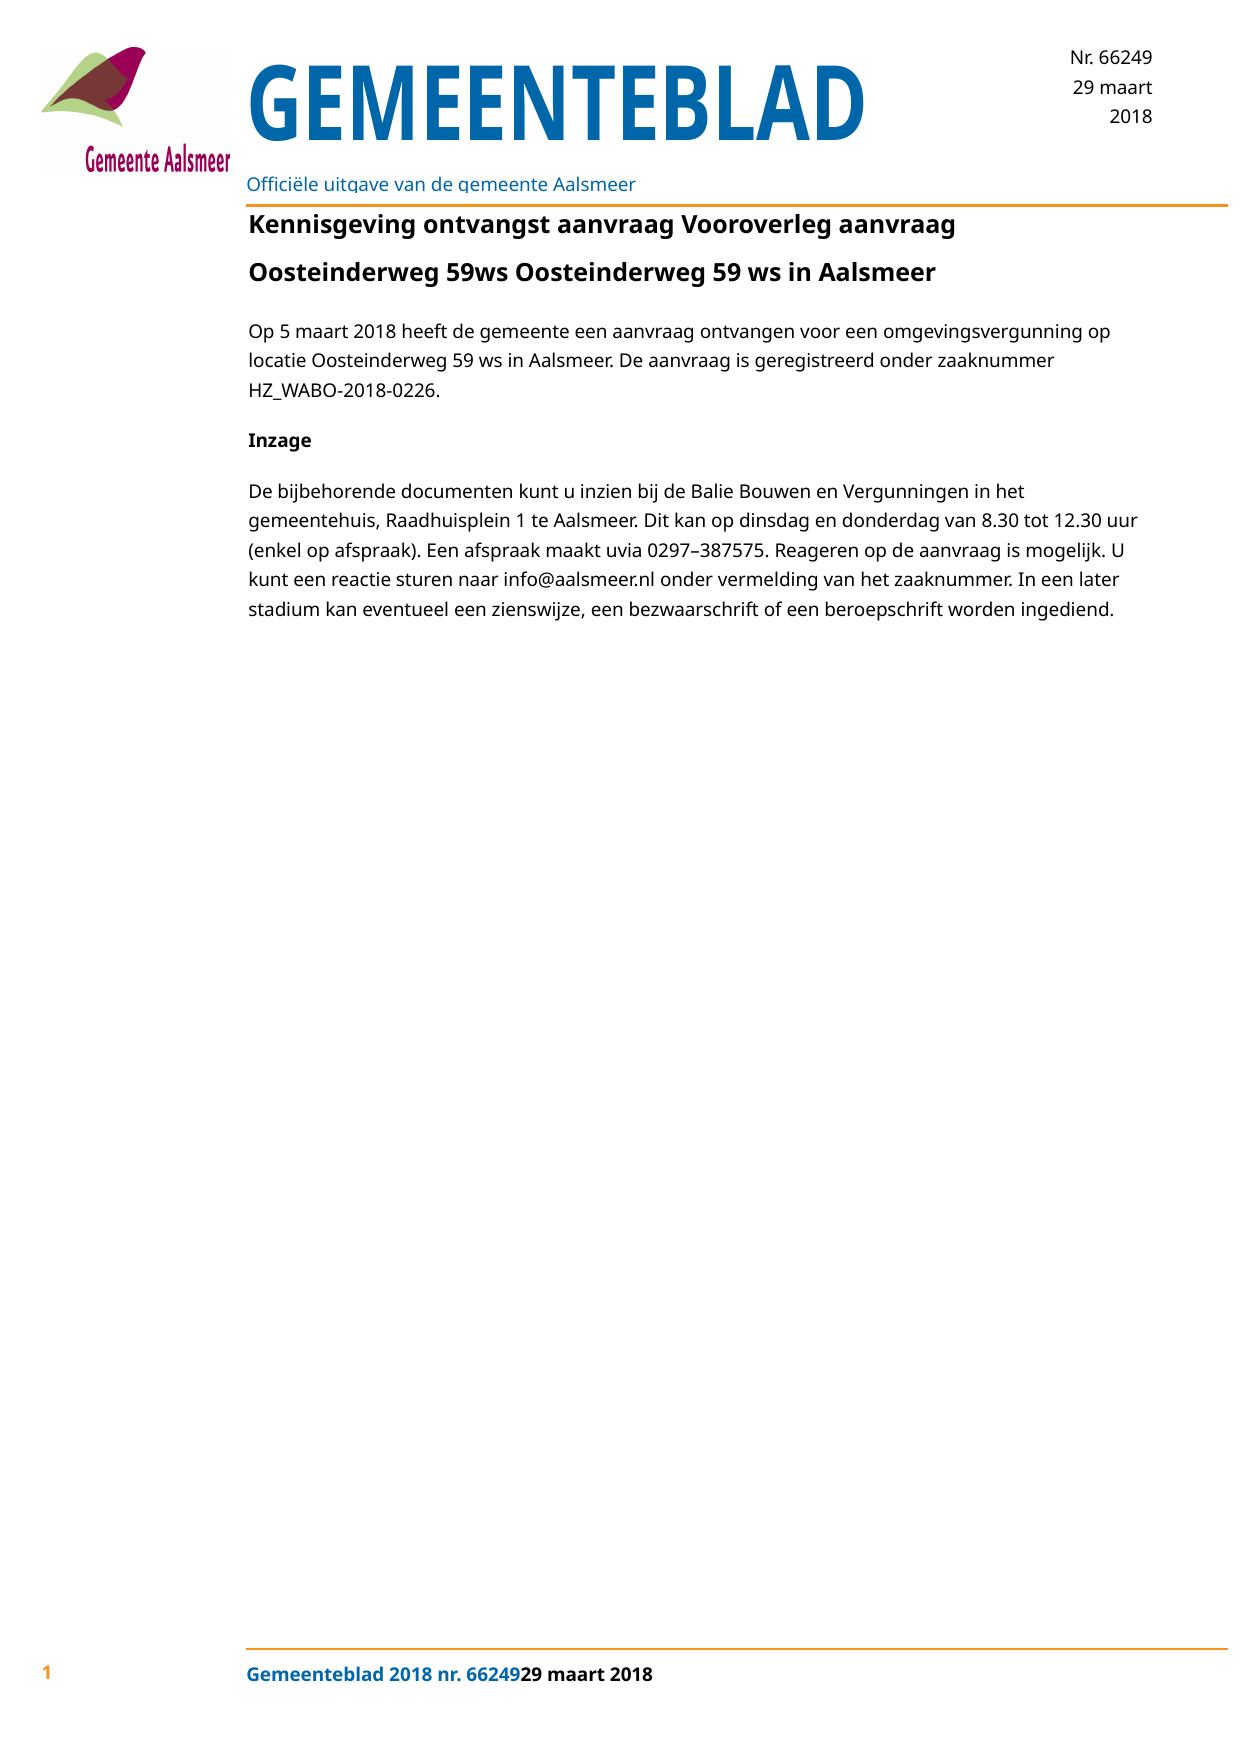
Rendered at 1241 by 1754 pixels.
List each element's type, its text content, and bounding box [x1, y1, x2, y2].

text Kennisgeving ontvangst aanvraag Vooroverleg aanvraag Oosteinderweg 59ws Oosteinderweg 59 ws in Aalsmeer [248, 207, 1152, 288]
text Inzage [248, 427, 1152, 453]
text De bijbehorende documenten kunt u inzien bij de Balie Bouwen en Vergunningen in het gemeentehuis, Raadhuisplein 1 te Aalsmeer. Dit kan op dinsdag en donderdag van 8.30 tot 12.30 uur (enkel op afspraak). Een afspraak maakt uvia 0297–387575. Reageren op de aanvraag is mogelijk. U kunt een reactie sturen naar info@aalsmeer.nl onder vermelding van het zaaknummer. In een later stadium kan eventueel een zienswijze, een bezwaarschrift of een beroepschrift worden ingediend. [248, 478, 1152, 622]
picture [41, 47, 231, 172]
text Op 5 maart 2018 heeft de gemeente een aanvraag ontvangen voor een omgevingsvergunning op locatie Oosteinderweg 59 ws in Aalsmeer. De aanvraag is geregistreerd onder zaaknummer HZ_WABO-2018-0226. [248, 318, 1152, 403]
